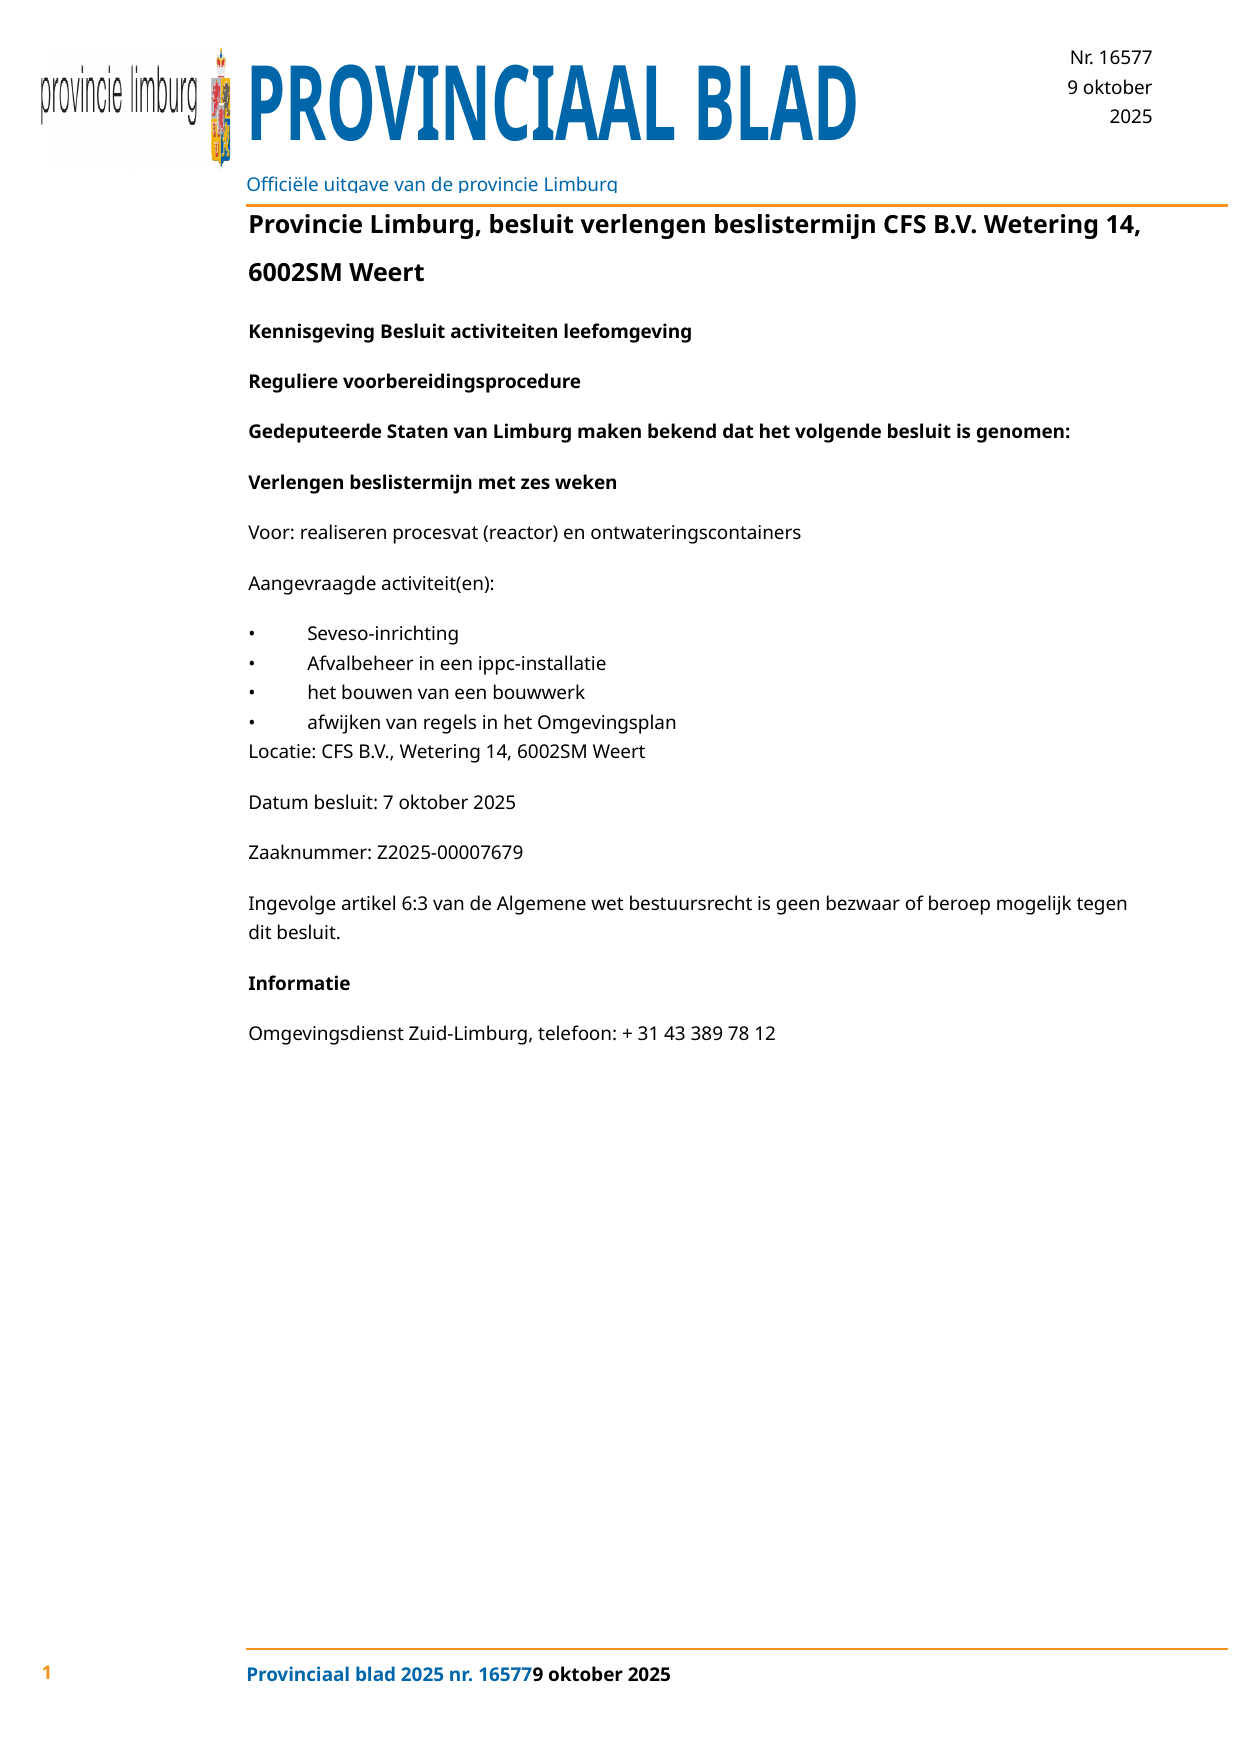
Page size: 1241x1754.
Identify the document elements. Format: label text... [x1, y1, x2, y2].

text Provincie Limburg, besluit verlengen beslistermijn CFS B.V. Wetering 14, 6002SM Weert [248, 207, 1152, 288]
picture [41, 47, 231, 172]
text Verlengen beslistermijn met zes weken [248, 469, 1152, 495]
text Voor: realiseren procesvat (reactor) en ontwateringscontainers [248, 519, 1152, 545]
text Kennisgeving Besluit activiteiten leefomgeving [248, 318, 1152, 344]
text Aangevraagde activiteit(en): [248, 570, 1152, 596]
list Afvalbeheer in een ippc-installatie [248, 650, 1152, 676]
text Gedeputeerde Staten van Limburg maken bekend dat het volgende besluit is genomen: [248, 419, 1152, 444]
text Informatie [248, 970, 1152, 996]
text Omgevingsdienst Zuid-Limburg, telefoon: + 31 43 389 78 12 [248, 1020, 1152, 1046]
text Ingevolge artikel 6:3 van de Algemene wet bestuursrecht is geen bezwaar of beroep mogelijk tegen dit besluit. [248, 890, 1152, 945]
text Datum besluit: 7 oktober 2025 [248, 789, 1152, 815]
list Seveso-inrichting [248, 620, 1152, 646]
text Zaaknummer: Z2025-00007679 [248, 839, 1152, 865]
list het bouwen van een bouwwerk [248, 679, 1152, 705]
text Reguliere voorbereidingsprocedure [248, 368, 1152, 394]
list afwijken van regels in het Omgevingsplan [248, 709, 1152, 735]
text Locatie: CFS B.V., Wetering 14, 6002SM Weert [248, 739, 1152, 764]
